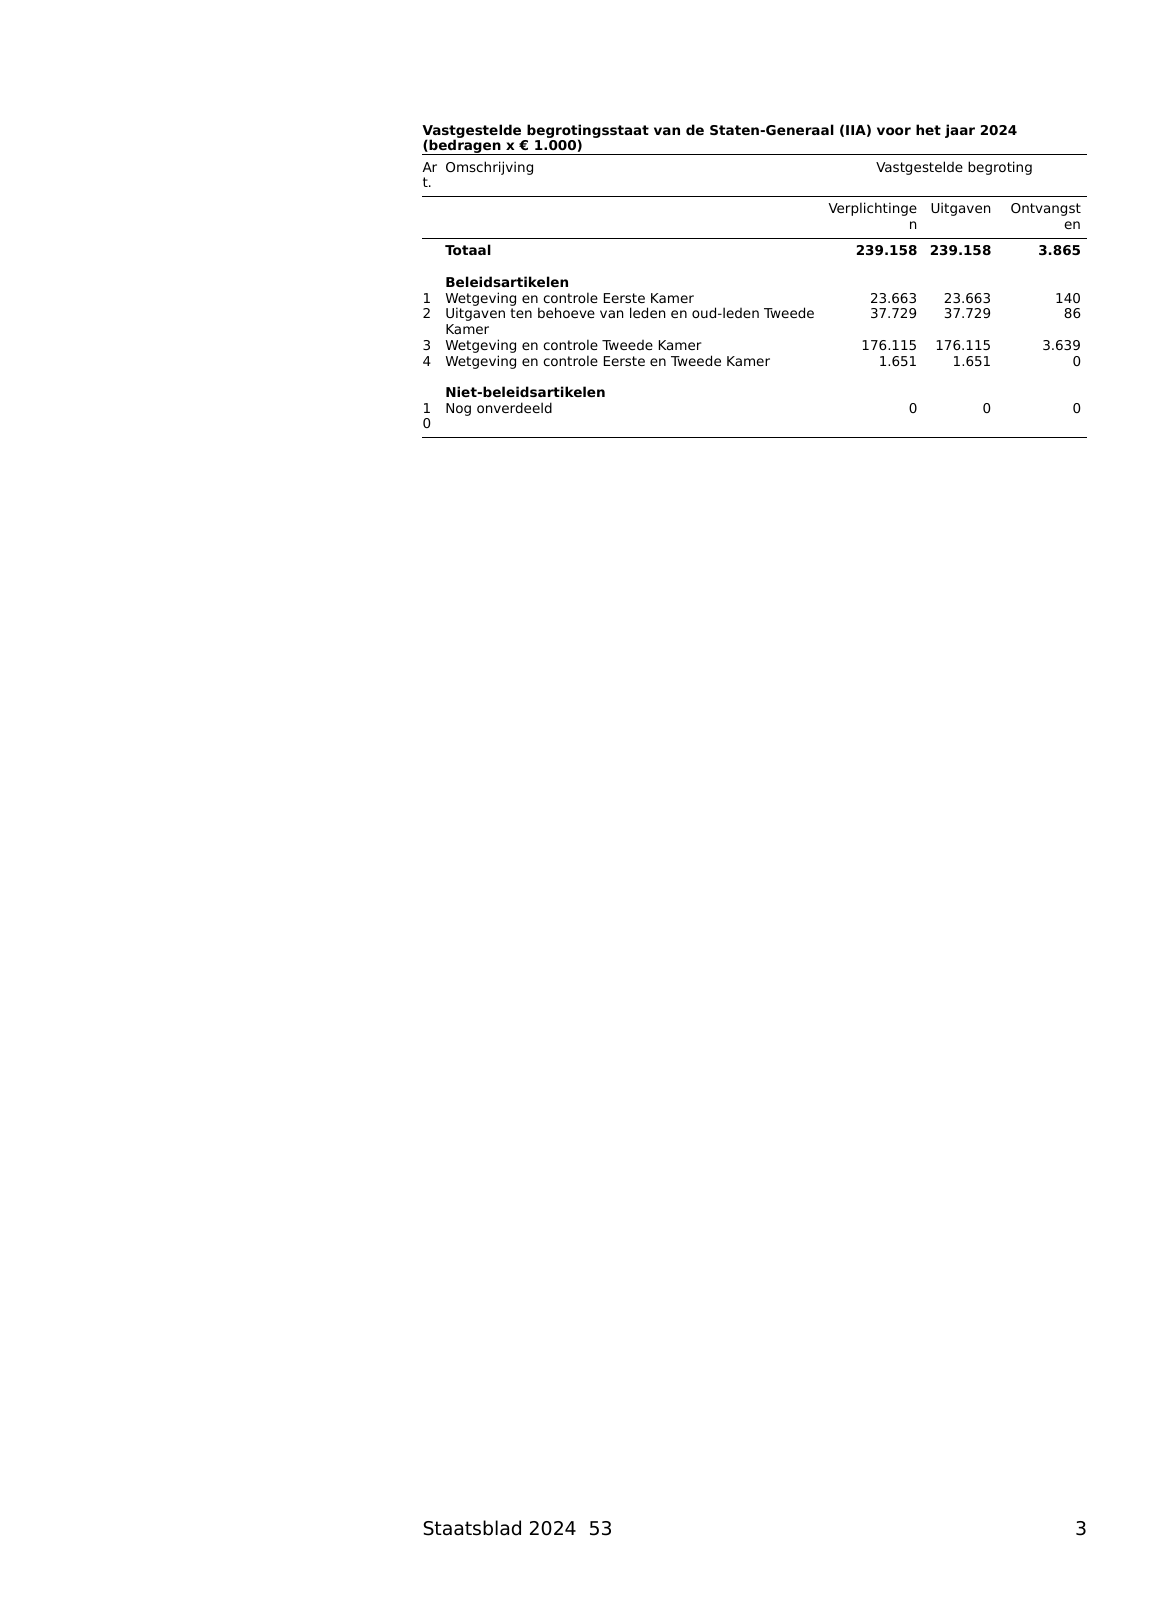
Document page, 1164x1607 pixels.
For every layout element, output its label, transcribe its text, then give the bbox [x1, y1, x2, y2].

table_cell [997, 275, 1087, 290]
table_cell Wetgeving en controle Eerste Kamer [439, 290, 822, 306]
table_cell Ontvangsten [997, 197, 1087, 237]
table_cell Art. [422, 155, 439, 196]
table_cell [997, 385, 1087, 401]
table_cell 3 [422, 338, 439, 353]
table_cell [439, 259, 822, 275]
table_cell 0 [923, 401, 997, 437]
table_cell 37.729 [822, 306, 923, 338]
table_cell Wetgeving en controle Eerste en Tweede Kamer [439, 353, 822, 369]
table_cell [439, 369, 822, 385]
table_cell 3.639 [997, 338, 1087, 353]
table_cell 140 [997, 290, 1087, 306]
table_cell 1.651 [923, 353, 997, 369]
table_cell Wetgeving en controle Tweede Kamer [439, 338, 822, 353]
table_cell [923, 385, 997, 401]
table_cell 4 [422, 353, 439, 369]
table_cell [923, 275, 997, 290]
table_cell Uitgaven [923, 197, 997, 237]
table_cell [422, 275, 439, 290]
table_cell 3.865 [997, 239, 1087, 259]
table_cell 239.158 [923, 239, 997, 259]
table_cell 176.115 [923, 338, 997, 353]
table_cell [422, 239, 439, 259]
table_cell [422, 259, 439, 275]
table_cell 10 [422, 401, 439, 437]
table_cell [422, 385, 439, 401]
table_cell 86 [997, 306, 1087, 338]
table_cell [822, 369, 923, 385]
table_cell [439, 197, 822, 237]
table_cell 0 [997, 401, 1087, 437]
table_cell Niet-beleidsartikelen [439, 385, 822, 401]
table_header Vastgestelde begrotingsstaat van de Staten-Generaal (IIA) voor het jaar 2024 (bedragen x € 1.000) [422, 122, 1087, 154]
table_cell [422, 369, 439, 385]
table_cell [923, 259, 997, 275]
table_cell 0 [822, 401, 923, 437]
table_cell 0 [997, 353, 1087, 369]
table_cell 23.663 [822, 290, 923, 306]
table_cell 1 [422, 290, 439, 306]
table_cell Totaal [439, 239, 822, 259]
table_cell Verplichtingen [822, 197, 923, 237]
table_cell [822, 275, 923, 290]
table_cell 2 [422, 306, 439, 338]
table_cell 176.115 [822, 338, 923, 353]
table_cell 37.729 [923, 306, 997, 338]
table_cell 239.158 [822, 239, 923, 259]
table_cell [822, 259, 923, 275]
table_cell 1.651 [822, 353, 923, 369]
table_cell Vastgestelde begroting [822, 155, 1087, 196]
table_cell [422, 197, 439, 237]
table_cell Nog onverdeeld [439, 401, 822, 437]
table_cell Omschrijving [439, 155, 822, 196]
table_cell [822, 385, 923, 401]
table_cell [997, 259, 1087, 275]
table_cell [923, 369, 997, 385]
table_cell [997, 369, 1087, 385]
table_cell Beleidsartikelen [439, 275, 822, 290]
table_cell 23.663 [923, 290, 997, 306]
table_cell Uitgaven ten behoeve van leden en oud-leden Tweede Kamer [439, 306, 822, 338]
